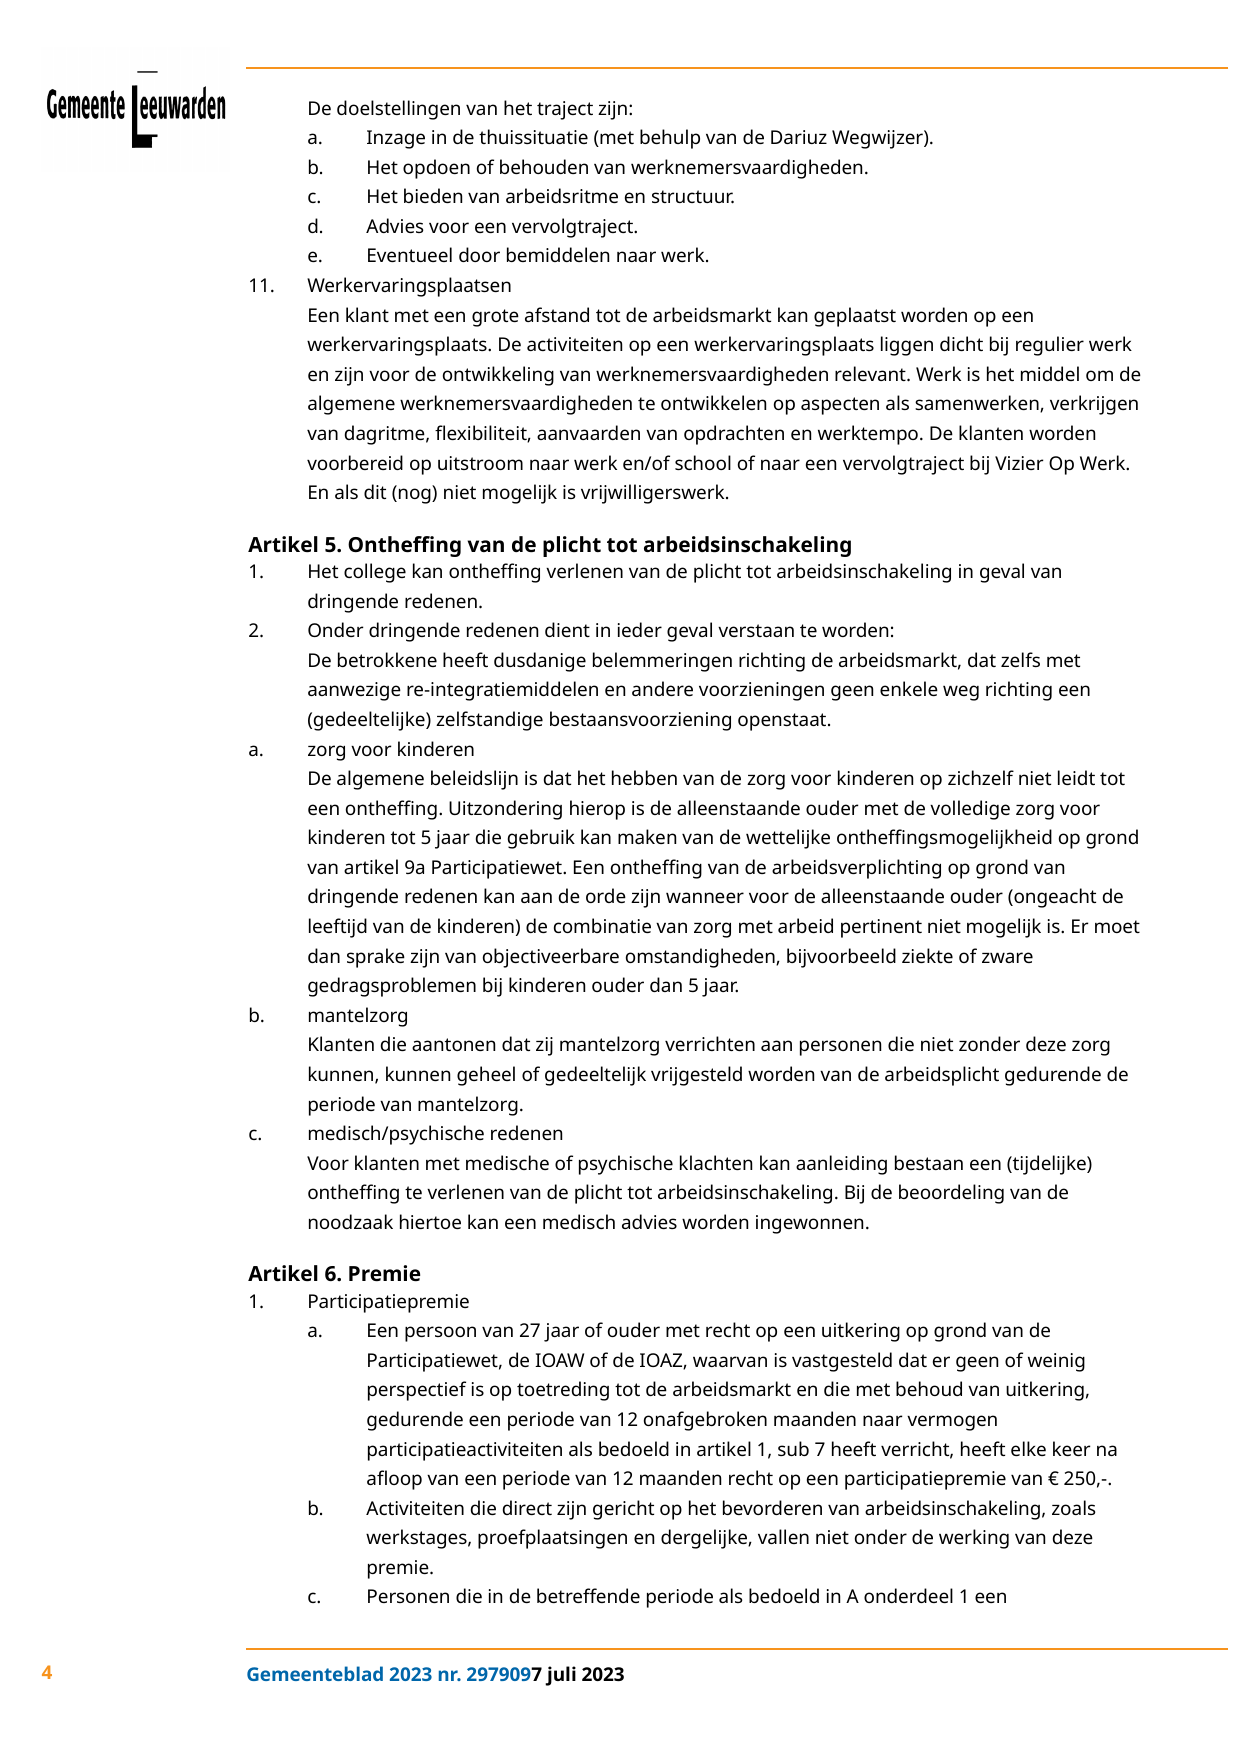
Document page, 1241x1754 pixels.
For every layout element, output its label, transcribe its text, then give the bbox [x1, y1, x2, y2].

list Een klant met een grote afstand tot de arbeidsmarkt kan geplaatst worden op een werkervaringsplaats. De activiteiten op een werkervaringsplaats liggen dicht bij regulier werk en zijn voor de ontwikkeling van werknemersvaardigheden relevant. Werk is het middel om de algemene werknemersvaardigheden te ontwikkelen op aspecten als samenwerken, verkrijgen van dagritme, flexibiliteit, aanvaarden van opdrachten en werktempo. De klanten worden voorbereid op uitstroom naar werk en/of school of naar een vervolgtraject bij Vizier Op Werk. En als dit (nog) niet mogelijk is vrijwilligerswerk. [248, 302, 1152, 505]
list Participatiepremie [248, 1288, 1152, 1314]
list Inzage in de thuissituatie (met behulp van de Dariuz Wegwijzer). [307, 124, 1152, 150]
list Klanten die aantonen dat zij mantelzorg verrichten aan personen die niet zonder deze zorg kunnen, kunnen geheel of gedeeltelijk vrijgesteld worden van de arbeidsplicht gedurende de periode van mantelzorg. [248, 1032, 1152, 1116]
text Artikel 5. Ontheffing van de plicht tot arbeidsinschakeling [248, 530, 1152, 558]
list Het college kan ontheffing verlenen van de plicht tot arbeidsinschakeling in geval van dringende redenen. [248, 558, 1152, 613]
list Eventueel door bemiddelen naar werk. [307, 243, 1152, 268]
list zorg voor kinderen [248, 736, 1152, 761]
picture [41, 47, 231, 172]
list mantelzorg [248, 1002, 1152, 1028]
list Voor klanten met medische of psychische klachten kan aanleiding bestaan een (tijdelijke) ontheffing te verlenen van de plicht tot arbeidsinschakeling. Bij de beoordeling van de noodzaak hiertoe kan een medisch advies worden ingewonnen. [248, 1150, 1152, 1235]
list Activiteiten die direct zijn gericht op het bevorderen van arbeidsinschakeling, zoals werkstages, proefplaatsingen en dergelijke, vallen niet onder de werking van deze premie. [307, 1495, 1152, 1580]
list Personen die in de betreffende periode als bedoeld in A onderdeel 1 een [307, 1584, 1152, 1609]
list De betrokkene heeft dusdanige belemmeringen richting de arbeidsmarkt, dat zelfs met aanwezige re-integratiemiddelen en andere voorzieningen geen enkele weg richting een (gedeeltelijke) zelfstandige bestaansvoorziening openstaat. [248, 647, 1152, 732]
list De algemene beleidslijn is dat het hebben van de zorg voor kinderen op zichzelf niet leidt tot een ontheffing. Uitzondering hierop is de alleenstaande ouder met de volledige zorg voor kinderen tot 5 jaar die gebruik kan maken van de wettelijke ontheffingsmogelijkheid op grond van artikel 9a Participatiewet. Een ontheffing van de arbeidsverplichting op grond van dringende redenen kan aan de orde zijn wanneer voor de alleenstaande ouder (ongeacht de leeftijd van de kinderen) de combinatie van zorg met arbeid pertinent niet mogelijk is. Er moet dan sprake zijn van objectiveerbare omstandigheden, bijvoorbeeld ziekte of zware gedragsproblemen bij kinderen ouder dan 5 jaar. [248, 765, 1152, 998]
list medisch/psychische redenen [248, 1120, 1152, 1146]
list De doelstellingen van het traject zijn: [248, 95, 1152, 121]
text Artikel 6. Premie [248, 1259, 1152, 1288]
list Het bieden van arbeidsritme en structuur. [307, 183, 1152, 209]
list Onder dringende redenen dient in ieder geval verstaan te worden: [248, 617, 1152, 643]
list Het opdoen of behouden van werknemersvaardigheden. [307, 154, 1152, 180]
list Advies voor een vervolgtraject. [307, 213, 1152, 239]
list Een persoon van 27 jaar of ouder met recht op een uitkering op grond van de Participatiewet, de IOAW of de IOAZ, waarvan is vastgesteld dat er geen of weinig perspectief is op toetreding tot de arbeidsmarkt en die met behoud van uitkering, gedurende een periode van 12 onafgebroken maanden naar vermogen participatieactiviteiten als bedoeld in artikel 1, sub 7 heeft verricht, heeft elke keer na afloop van een periode van 12 maanden recht op een participatiepremie van € 250,-. [307, 1317, 1152, 1491]
list Werkervaringsplaatsen [248, 272, 1152, 298]
